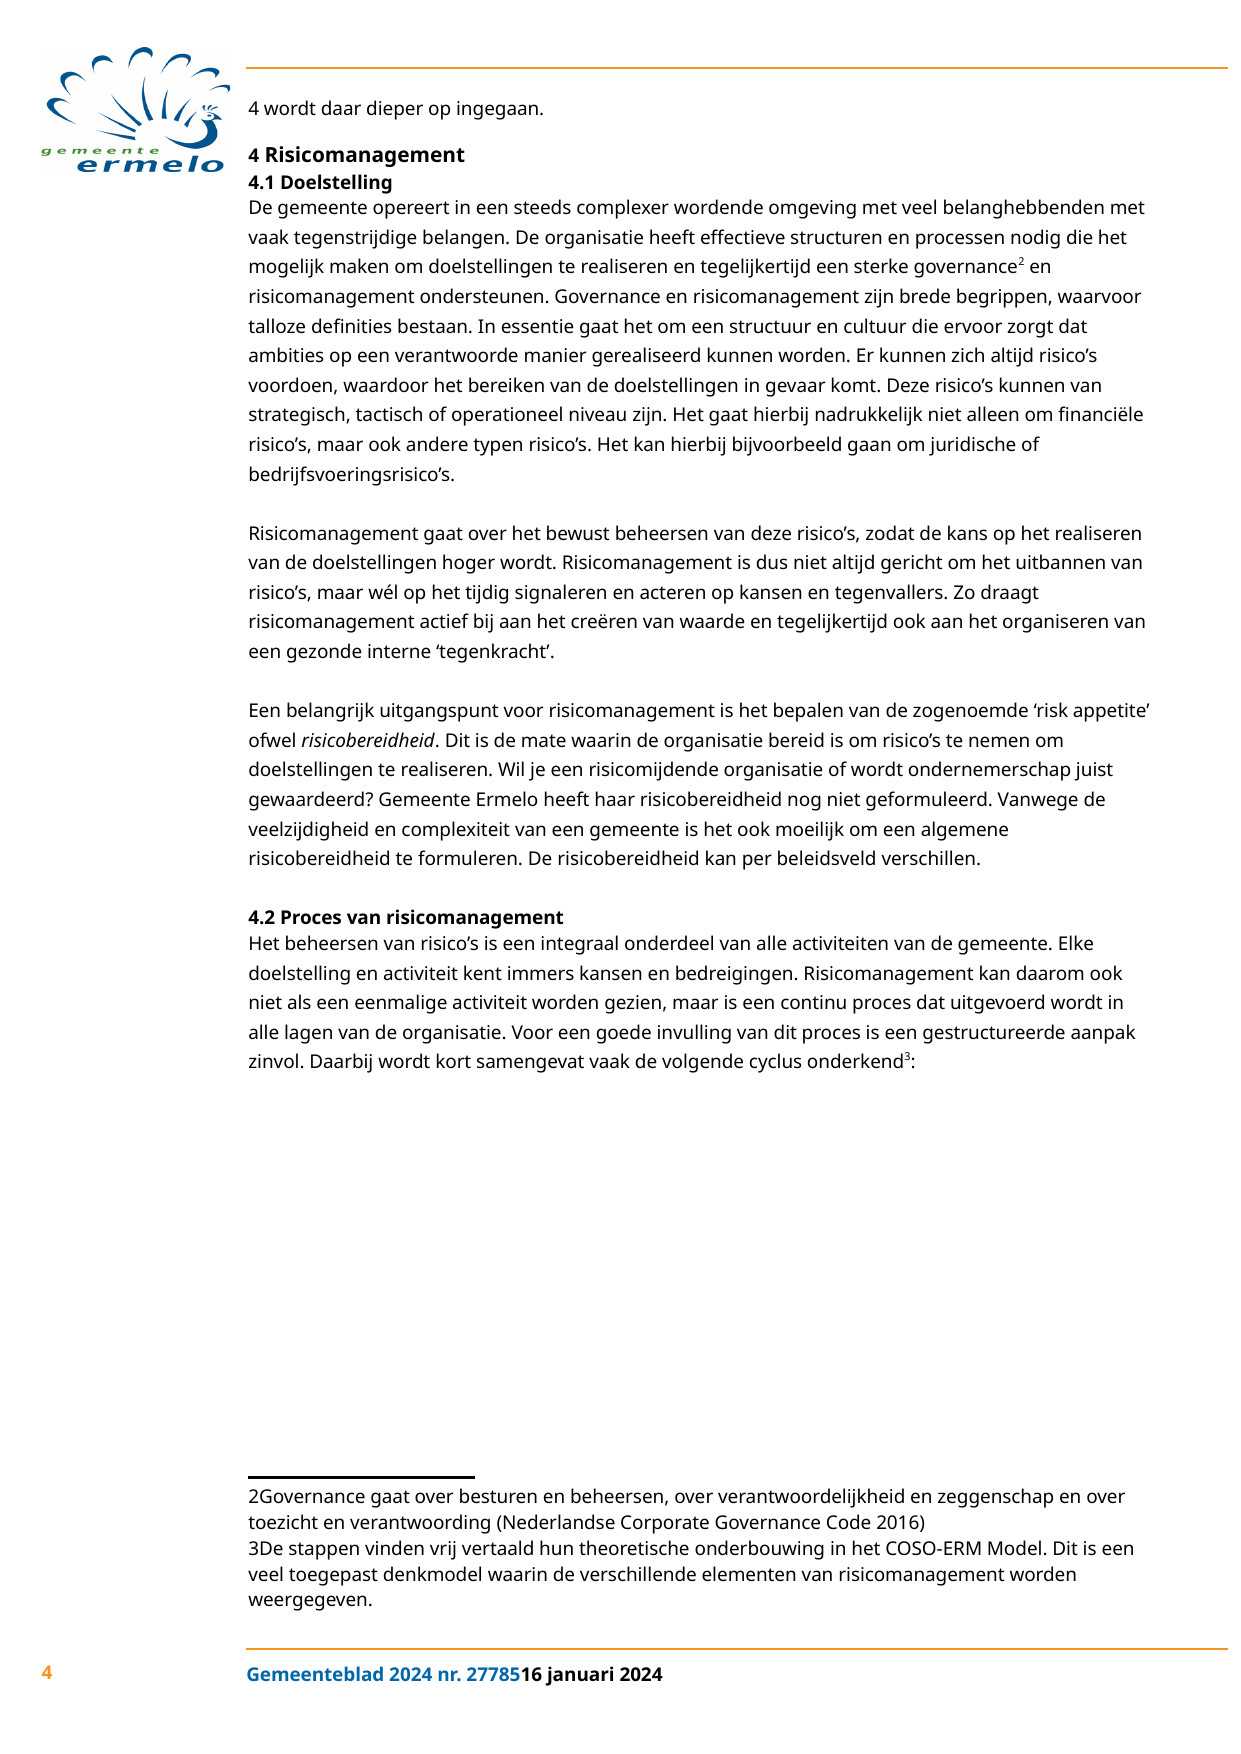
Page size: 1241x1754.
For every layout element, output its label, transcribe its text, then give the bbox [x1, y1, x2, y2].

picture [41, 47, 231, 172]
text De gemeente opereert in een steeds complexer wordende omgeving met veel belanghebbenden met vaak tegenstrijdige belangen. De organisatie heeft effectieve structuren en processen nodig die het mogelijk maken om doelstellingen te realiseren en tegelijkertijd een sterke governance en risicomanagement ondersteunen. Governance en risicomanagement zijn brede begrippen, waarvoor talloze definities bestaan. In essentie gaat het om een structuur en cultuur die ervoor zorgt dat ambities op een verantwoorde manier gerealiseerd kunnen worden. Er kunnen zich altijd risico’s voordoen, waardoor het bereiken van de doelstellingen in gevaar komt. Deze risico’s kunnen van strategisch, tactisch of operationeel niveau zijn. Het gaat hierbij nadrukkelijk niet alleen om financiële risico’s, maar ook andere typen risico’s. Het kan hierbij bijvoorbeeld gaan om juridische of bedrijfsvoeringsrisico’s. [248, 194, 1152, 487]
text 4.1 Doelstelling [248, 169, 1152, 194]
text 4 Risicomanagement [248, 140, 1152, 169]
text De stappen vinden vrij vertaald hun theoretische onderbouwing in het COSO-ERM Model. Dit is een veel toegepast denkmodel waarin de verschillende elementen van risicomanagement worden weergegeven. [248, 1535, 1152, 1612]
text Het beheersen van risico’s is een integraal onderdeel van alle activiteiten van de gemeente. Elke doelstelling en activiteit kent immers kansen en bedreigingen. Risicomanagement kan daarom ook niet als een eenmalige activiteit worden gezien, maar is een continu proces dat uitgevoerd wordt in alle lagen van de organisatie. Voor een goede invulling van dit proces is een gestructureerde aanpak zinvol. Daarbij wordt kort samengevat vaak de volgende cyclus onderkend: [248, 930, 1152, 1074]
text Een belangrijk uitgangspunt voor risicomanagement is het bepalen van de zogenoemde ‘risk appetite’ ofwel risicobereidheid. Dit is de mate waarin de organisatie bereid is om risico’s te nemen om doelstellingen te realiseren. Wil je een risicomijdende organisatie of wordt ondernemerschap juist gewaardeerd? Gemeente Ermelo heeft haar risicobereidheid nog niet geformuleerd. Vanwege de veelzijdigheid en complexiteit van een gemeente is het ook moeilijk om een algemene risicobereidheid te formuleren. De risicobereidheid kan per beleidsveld verschillen. [248, 697, 1152, 871]
text Governance gaat over besturen en beheersen, over verantwoordelijkheid en zeggenschap en over toezicht en verantwoording (Nederlandse Corporate Governance Code 2016) [248, 1483, 1152, 1535]
text 4.2 Proces van risicomanagement [248, 904, 1152, 930]
text 4 wordt daar dieper op ingegaan. [248, 95, 1152, 121]
text Risicomanagement gaat over het bewust beheersen van deze risico’s, zodat de kans op het realiseren van de doelstellingen hoger wordt. Risicomanagement is dus niet altijd gericht om het uitbannen van risico’s, maar wél op het tijdig signaleren en acteren op kansen en tegenvallers. Zo draagt risicomanagement actief bij aan het creëren van waarde en tegelijkertijd ook aan het organiseren van een gezonde interne ‘tegenkracht’. [248, 520, 1152, 664]
